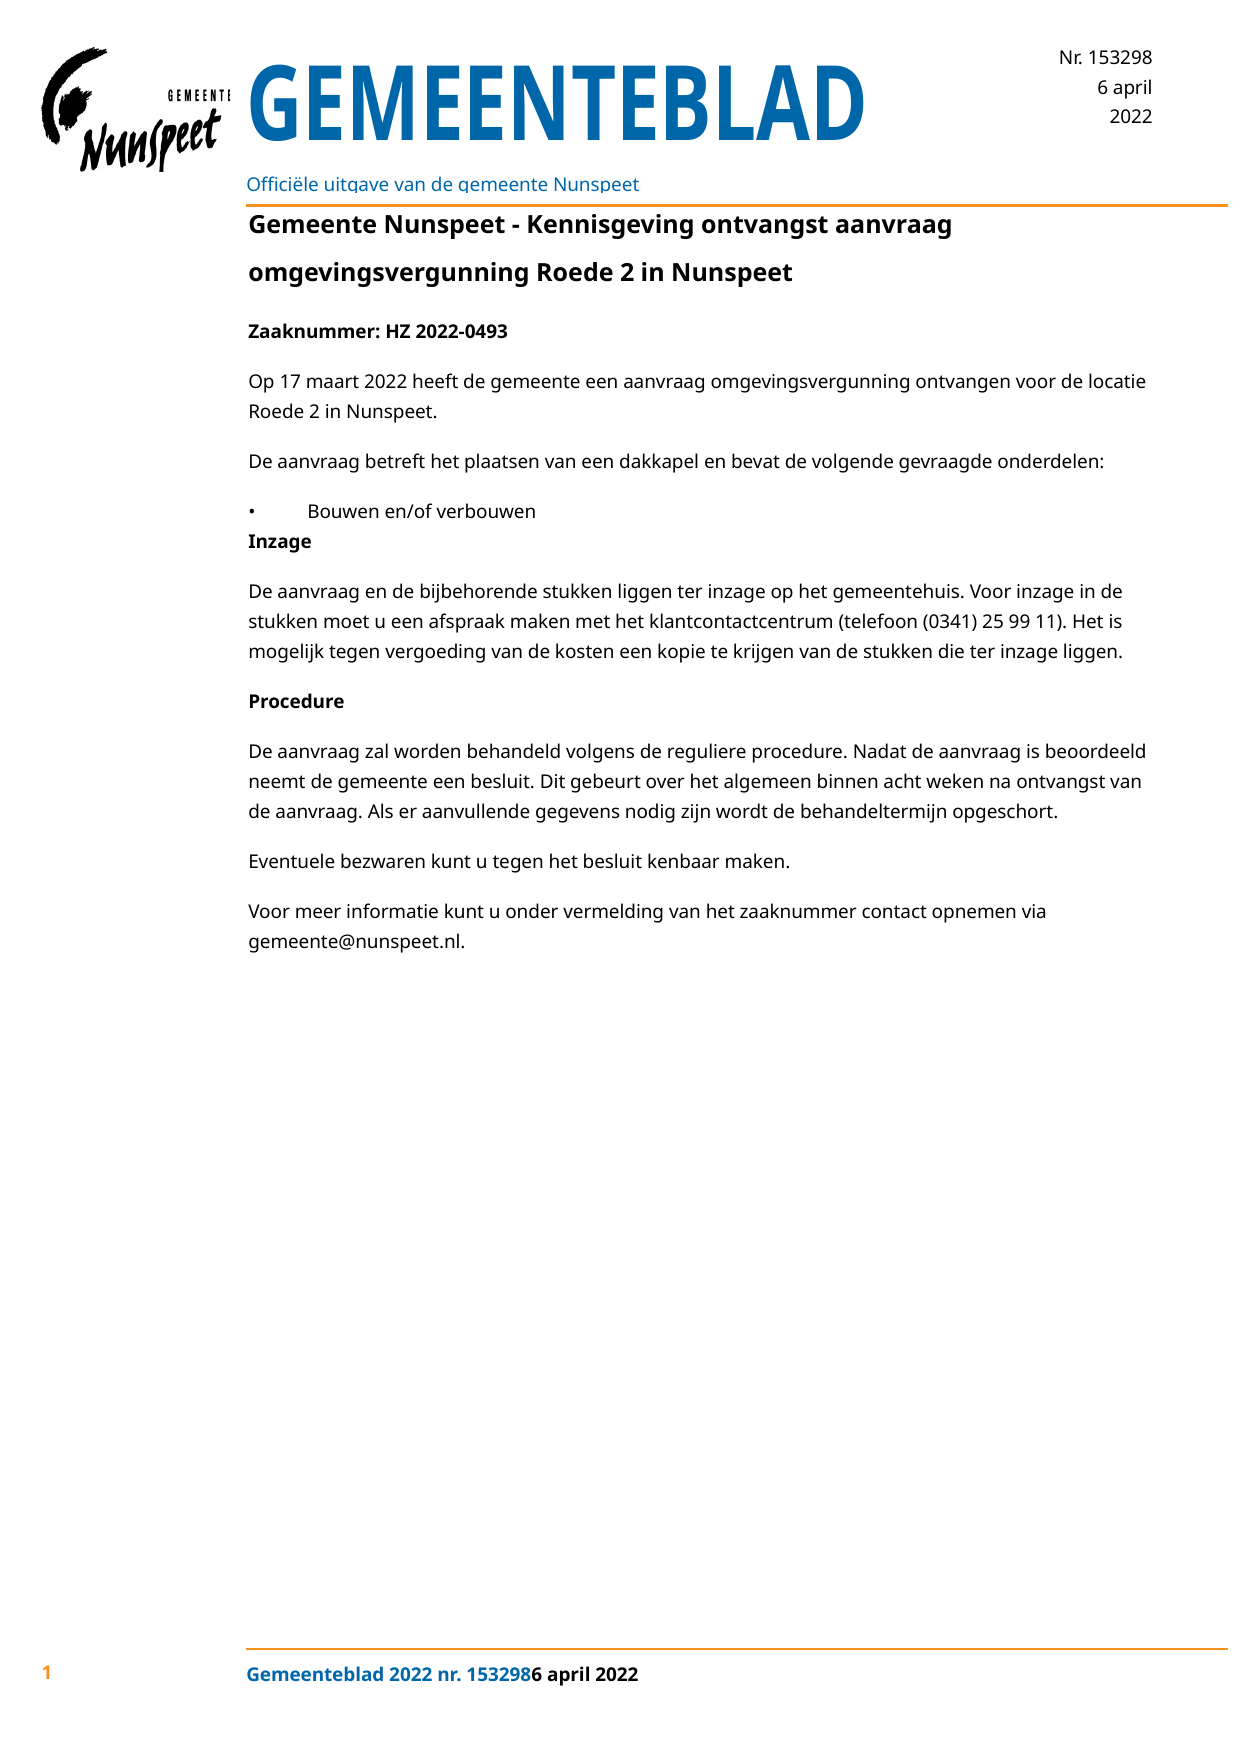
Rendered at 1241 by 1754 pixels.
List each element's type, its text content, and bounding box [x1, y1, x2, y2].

picture [41, 47, 231, 172]
text Op 17 maart 2022 heeft de gemeente een aanvraag omgevingsvergunning ontvangen voor de locatie Roede 2 in Nunspeet. [248, 368, 1152, 424]
text Gemeente Nunspeet - Kennisgeving ontvangst aanvraag omgevingsvergunning Roede 2 in Nunspeet [248, 207, 1152, 288]
text De aanvraag zal worden behandeld volgens de reguliere procedure. Nadat de aanvraag is beoordeeld neemt de gemeente een besluit. Dit gebeurt over het algemeen binnen acht weken na ontvangst van de aanvraag. Als er aanvullende gegevens nodig zijn wordt de behandeltermijn opgeschort. [248, 739, 1152, 824]
text Procedure [248, 688, 1152, 714]
text Voor meer informatie kunt u onder vermelding van het zaaknummer contact opnemen via gemeente@nunspeet.nl. [248, 899, 1152, 954]
text Zaaknummer: HZ 2022-0493 [248, 318, 1152, 344]
text De aanvraag betreft het plaatsen van een dakkapel en bevat de volgende gevraagde onderdelen: [248, 448, 1152, 474]
text De aanvraag en de bijbehorende stukken liggen ter inzage op het gemeentehuis. Voor inzage in de stukken moet u een afspraak maken met het klantcontactcentrum (telefoon (0341) 25 99 11). Het is mogelijk tegen vergoeding van de kosten een kopie te krijgen van de stukken die ter inzage liggen. [248, 579, 1152, 664]
text Inzage [248, 528, 1152, 554]
list Bouwen en/of verbouwen [248, 499, 1152, 524]
text Eventuele bezwaren kunt u tegen het besluit kenbaar maken. [248, 848, 1152, 874]
